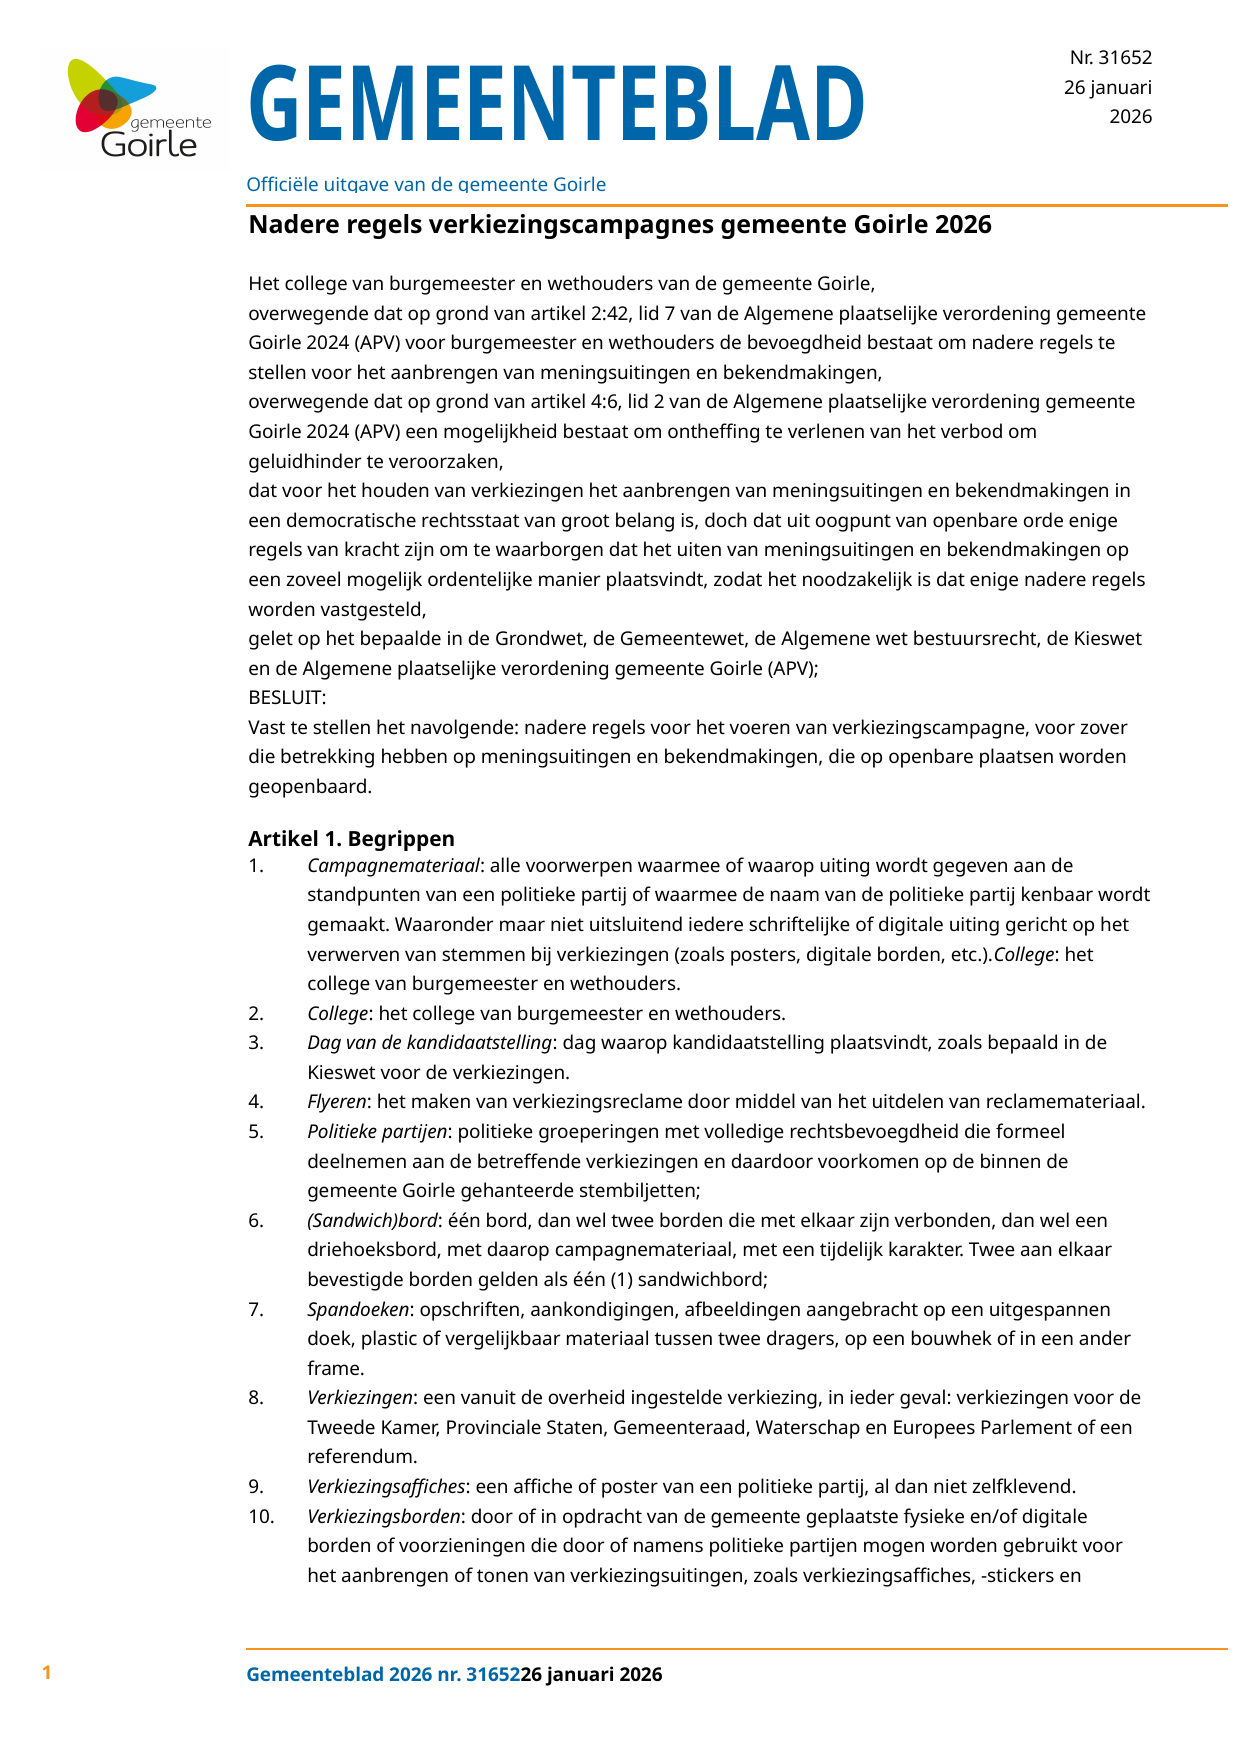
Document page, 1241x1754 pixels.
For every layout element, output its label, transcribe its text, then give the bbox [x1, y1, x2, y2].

list Dag van de kandidaatstelling: dag waarop kandidaatstelling plaatsvindt, zoals bepaald in de Kieswet voor de verkiezingen. [248, 1029, 1152, 1085]
text BESLUIT: [248, 684, 1152, 710]
text overwegende dat op grond van artikel 4:6, lid 2 van de Algemene plaatselijke verordening gemeente Goirle 2024 (APV) een mogelijkheid bestaat om ontheffing te verlenen van het verbod om geluidhinder te veroorzaken, [248, 389, 1152, 473]
text Nadere regels verkiezingscampagnes gemeente Goirle 2026 [248, 207, 1152, 241]
picture [41, 47, 231, 172]
text gelet op het bepaalde in de Grondwet, de Gemeentewet, de Algemene wet bestuursrecht, de Kieswet en de Algemene plaatselijke verordening gemeente Goirle (APV); [248, 625, 1152, 681]
list Verkiezingsaffiches: een affiche of poster van een politieke partij, al dan niet zelfklevend. [248, 1473, 1152, 1499]
text Artikel 1. Begrippen [248, 824, 1152, 852]
text overwegende dat op grond van artikel 2:42, lid 7 van de Algemene plaatselijke verordening gemeente Goirle 2024 (APV) voor burgemeester en wethouders de bevoegdheid bestaat om nadere regels te stellen voor het aanbrengen van meningsuitingen en bekendmakingen, [248, 300, 1152, 385]
text dat voor het houden van verkiezingen het aanbrengen van meningsuitingen en bekendmakingen in een democratische rechtsstaat van groot belang is, doch dat uit oogpunt van openbare orde enige regels van kracht zijn om te waarborgen dat het uiten van meningsuitingen en bekendmakingen op een zoveel mogelijk ordentelijke manier plaatsvindt, zodat het noodzakelijk is dat enige nadere regels worden vastgesteld, [248, 477, 1152, 621]
text Vast te stellen het navolgende: nadere regels voor het voeren van verkiezingscampagne, voor zover die betrekking hebben op meningsuitingen en bekendmakingen, die op openbare plaatsen worden geopenbaard. [248, 714, 1152, 799]
list Politieke partijen: politieke groeperingen met volledige rechtsbevoegdheid die formeel deelnemen aan de betreffende verkiezingen en daardoor voorkomen op de binnen de gemeente Goirle gehanteerde stembiljetten; [248, 1118, 1152, 1203]
text Het college van burgemeester en wethouders van de gemeente Goirle, [248, 270, 1152, 296]
list College: het college van burgemeester en wethouders. [248, 1000, 1152, 1026]
list Flyeren: het maken van verkiezingsreclame door middel van het uitdelen van reclamemateriaal. [248, 1089, 1152, 1114]
list (Sandwich)bord: één bord, dan wel twee borden die met elkaar zijn verbonden, dan wel een driehoeksbord, met daarop campagnemateriaal, met een tijdelijk karakter. Twee aan elkaar bevestigde borden gelden als één (1) sandwichbord; [248, 1207, 1152, 1292]
list Spandoeken: opschriften, aankondigingen, afbeeldingen aangebracht op een uitgespannen doek, plastic of vergelijkbaar materiaal tussen twee dragers, op een bouwhek of in een ander frame. [248, 1296, 1152, 1381]
list Verkiezingsborden: door of in opdracht van de gemeente geplaatste fysieke en/of digitale borden of voorzieningen die door of namens politieke partijen mogen worden gebruikt voor het aanbrengen of tonen van verkiezingsuitingen, zoals verkiezingsaffiches, -stickers en [248, 1503, 1152, 1588]
list Campagnemateriaal: alle voorwerpen waarmee of waarop uiting wordt gegeven aan de standpunten van een politieke partij of waarmee de naam van de politieke partij kenbaar wordt gemaakt. Waaronder maar niet uitsluitend iedere schriftelijke of digitale uiting gericht op het verwerven van stemmen bij verkiezingen (zoals posters, digitale borden, etc.).College: het college van burgemeester en wethouders. [248, 852, 1152, 996]
list Verkiezingen: een vanuit de overheid ingestelde verkiezing, in ieder geval: verkiezingen voor de Tweede Kamer, Provinciale Staten, Gemeenteraad, Waterschap en Europees Parlement of een referendum. [248, 1384, 1152, 1469]
